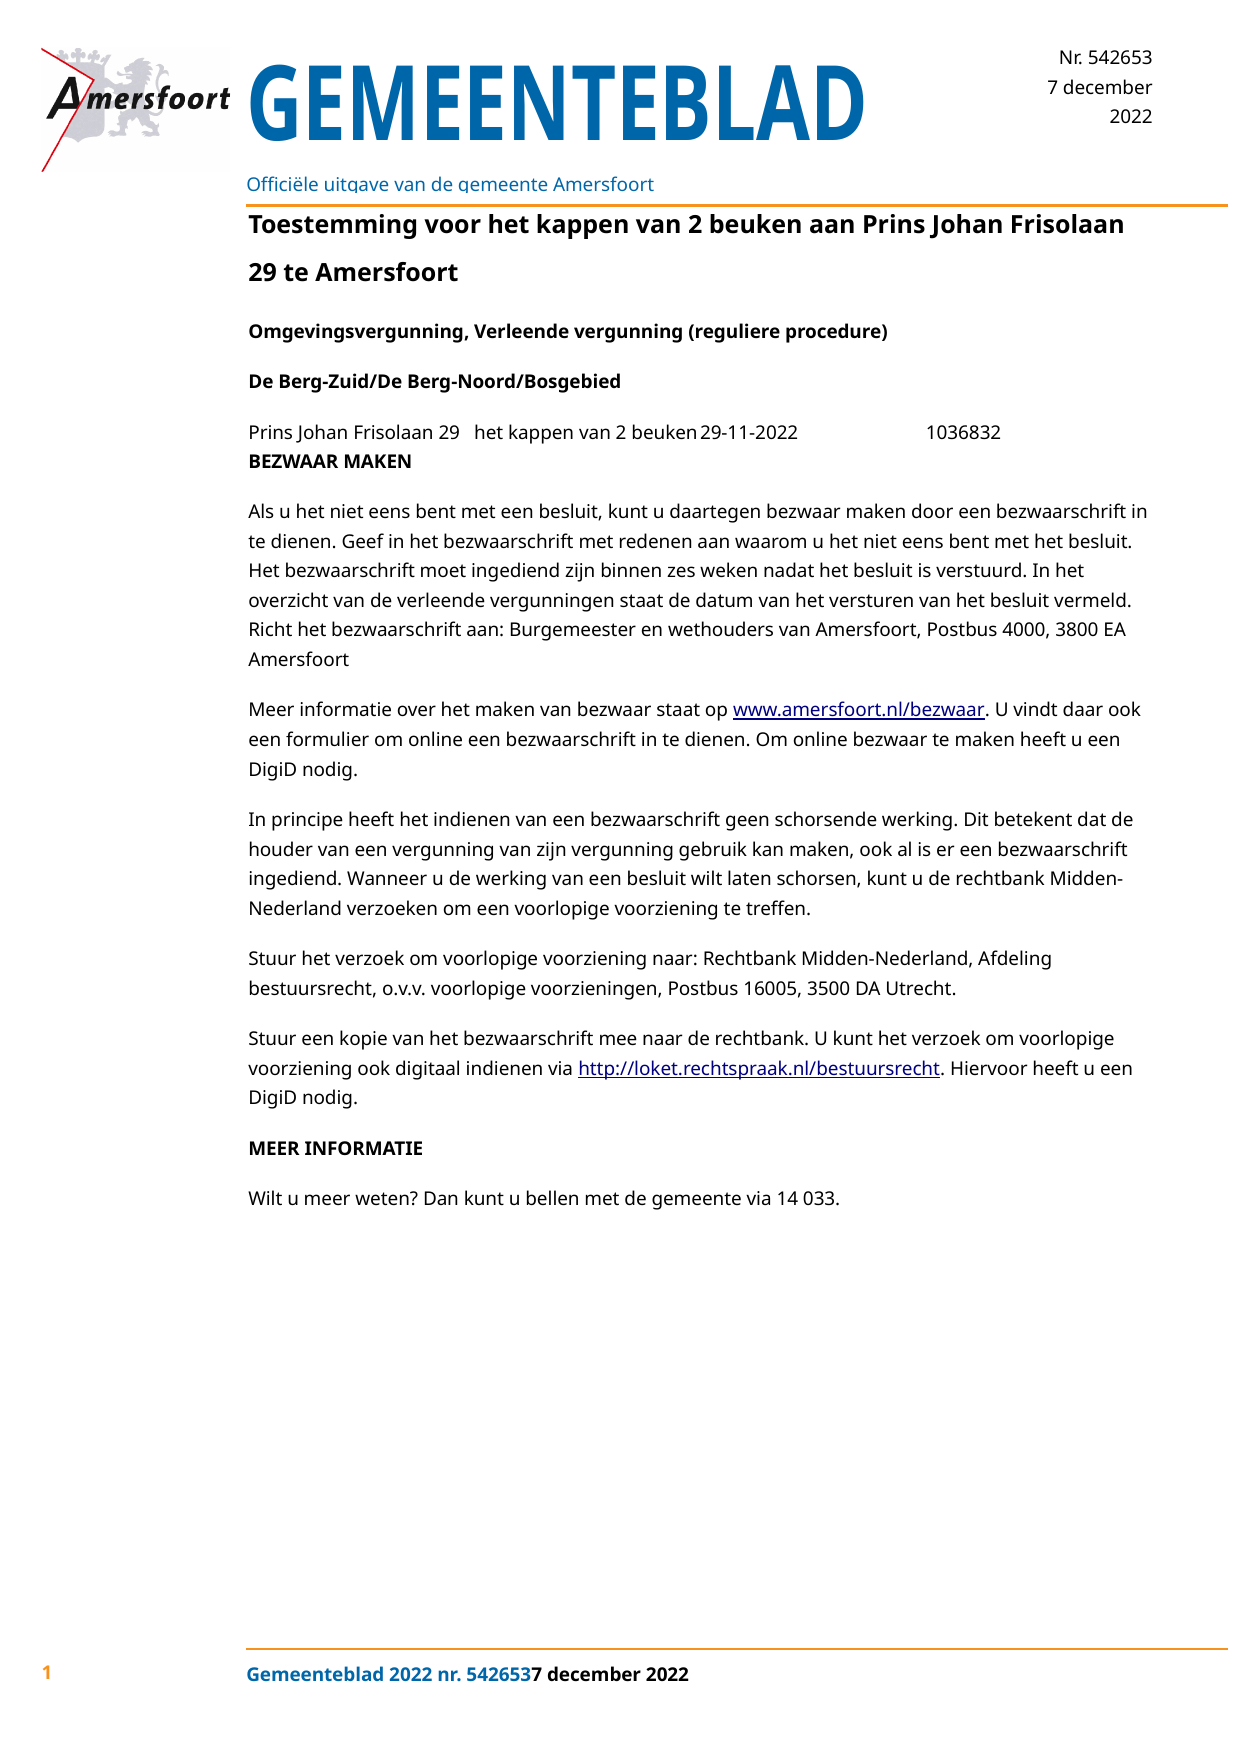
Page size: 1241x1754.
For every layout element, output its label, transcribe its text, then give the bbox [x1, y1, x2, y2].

text Wilt u meer weten? Dan kunt u bellen met de gemeente via 14 033. [248, 1185, 1152, 1211]
table_header 29-11-2022 [700, 419, 926, 444]
text Als u het niet eens bent met een besluit, kunt u daartegen bezwaar maken door een bezwaarschrift in te dienen. Geef in het bezwaarschrift met redenen aan waarom u het niet eens bent met het besluit. Het bezwaarschrift moet ingediend zijn binnen zes weken nadat het besluit is verstuurd. In het overzicht van de verleende vergunningen staat de datum van het versturen van het besluit vermeld. Richt het bezwaarschrift aan: Burgemeester en wethouders van Amersfoort, Postbus 4000, 3800 EA Amersfoort [248, 498, 1152, 672]
table_header het kappen van 2 beuken [474, 419, 700, 444]
text BEZWAAR MAKEN [248, 448, 1152, 473]
text In principe heeft het indienen van een bezwaarschrift geen schorsende werking. Dit betekent dat de houder van een vergunning van zijn vergunning gebruik kan maken, ook al is er een bezwaarschrift ingediend. Wanneer u de werking van een besluit wilt laten schorsen, kunt u de rechtbank Midden-Nederland verzoeken om een voorlopige voorziening te treffen. [248, 806, 1152, 921]
text De Berg-Zuid/De Berg-Noord/Bosgebied [248, 368, 1152, 394]
text Stuur het verzoek om voorlopige voorziening naar: Rechtbank Midden-Nederland, Afdeling bestuursrecht, o.v.v. voorlopige voorzieningen, Postbus 16005, 3500 DA Utrecht. [248, 945, 1152, 1001]
table_header Prins Johan Frisolaan 29 [248, 419, 474, 444]
text Omgevingsvergunning, Verleende vergunning (reguliere procedure) [248, 318, 1152, 344]
text MEER INFORMATIE [248, 1135, 1152, 1161]
text Meer informatie over het maken van bezwaar staat op www.amersfoort.nl/bezwaar. U vindt daar ook een formulier om online een bezwaarschrift in te dienen. Om online bezwaar te maken heeft u een DigiD nodig. [248, 697, 1152, 781]
table_header 1036832 [926, 419, 1152, 444]
text Toestemming voor het kappen van 2 beuken aan Prins Johan Frisolaan 29 te Amersfoort [248, 207, 1152, 288]
text Stuur een kopie van het bezwaarschrift mee naar de rechtbank. U kunt het verzoek om voorlopige voorziening ook digitaal indienen via http://loket.rechtspraak.nl/bestuursrecht. Hiervoor heeft u een DigiD nodig. [248, 1025, 1152, 1110]
picture [41, 47, 231, 172]
